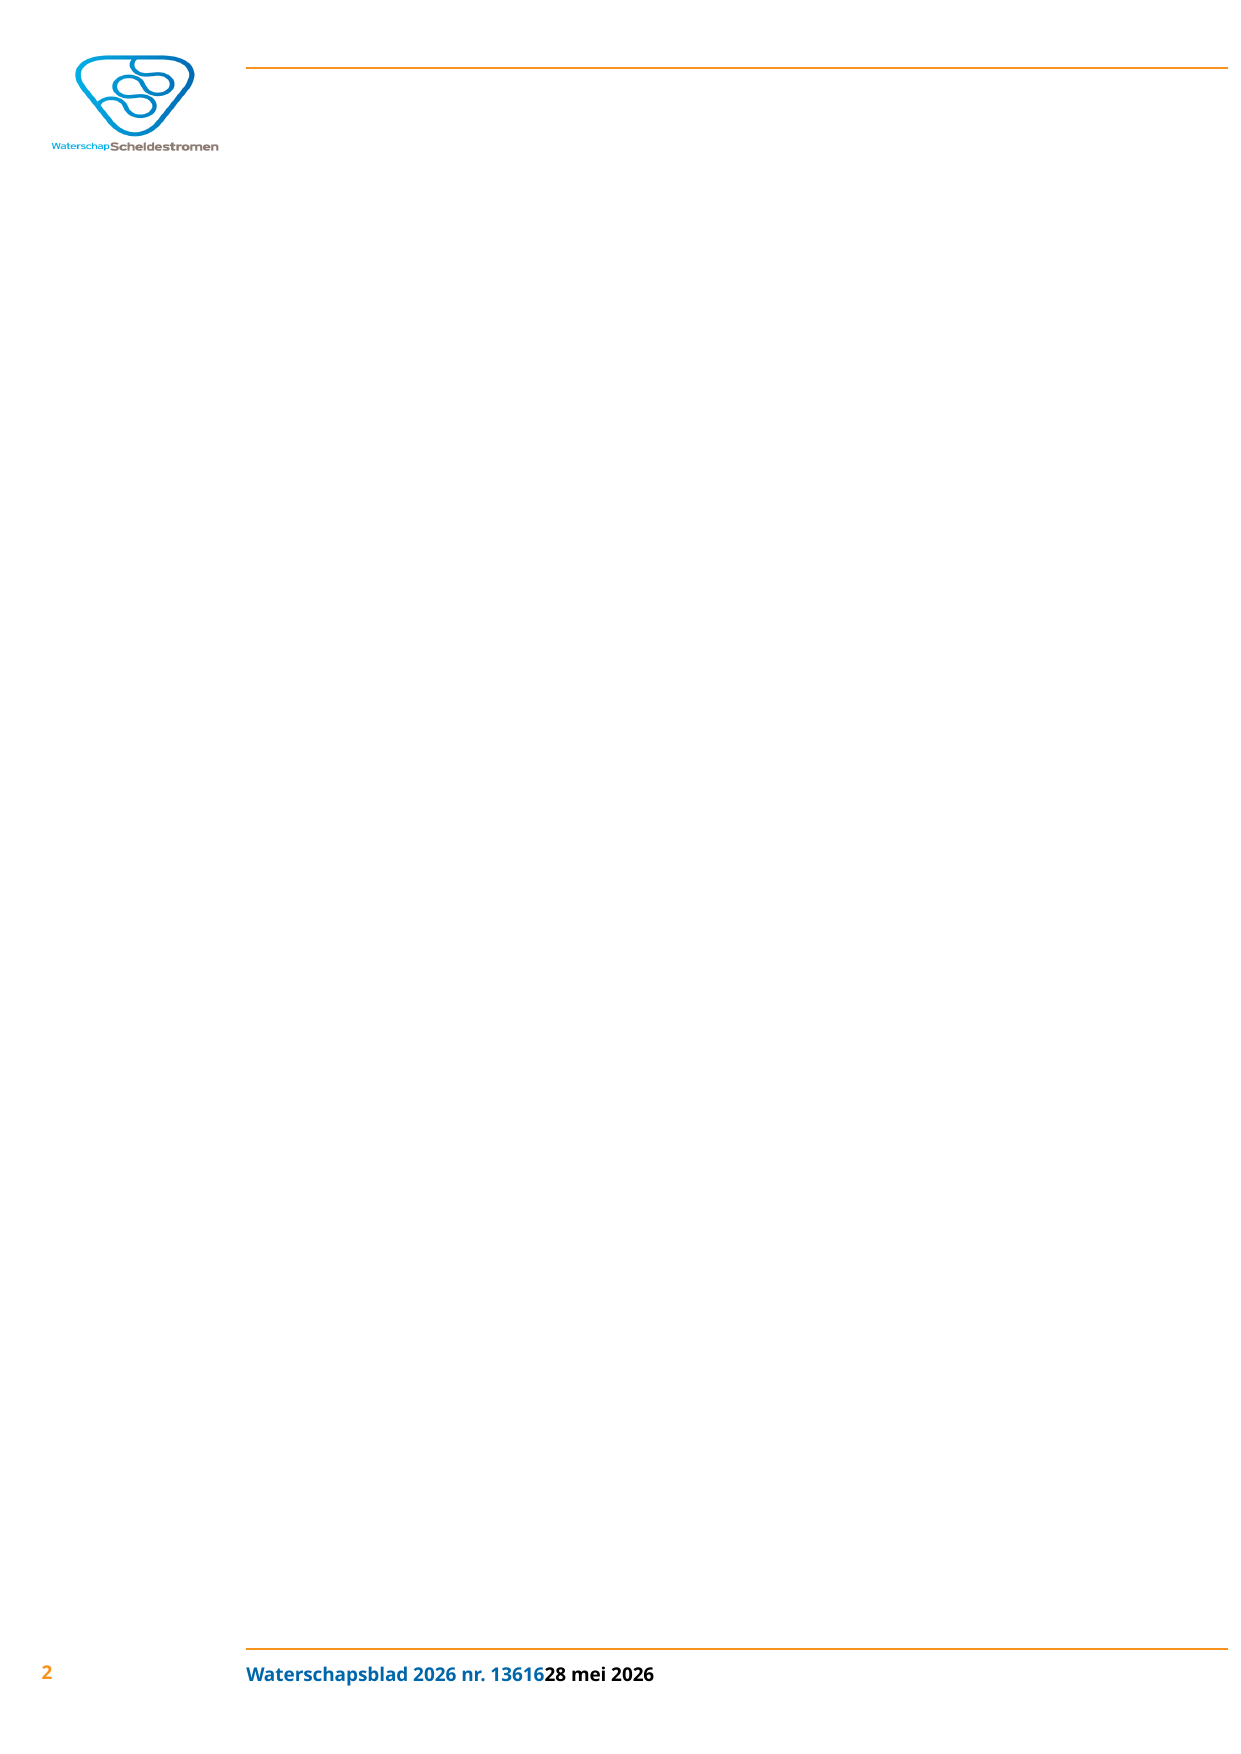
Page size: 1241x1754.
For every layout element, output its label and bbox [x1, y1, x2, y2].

picture [41, 47, 231, 172]
